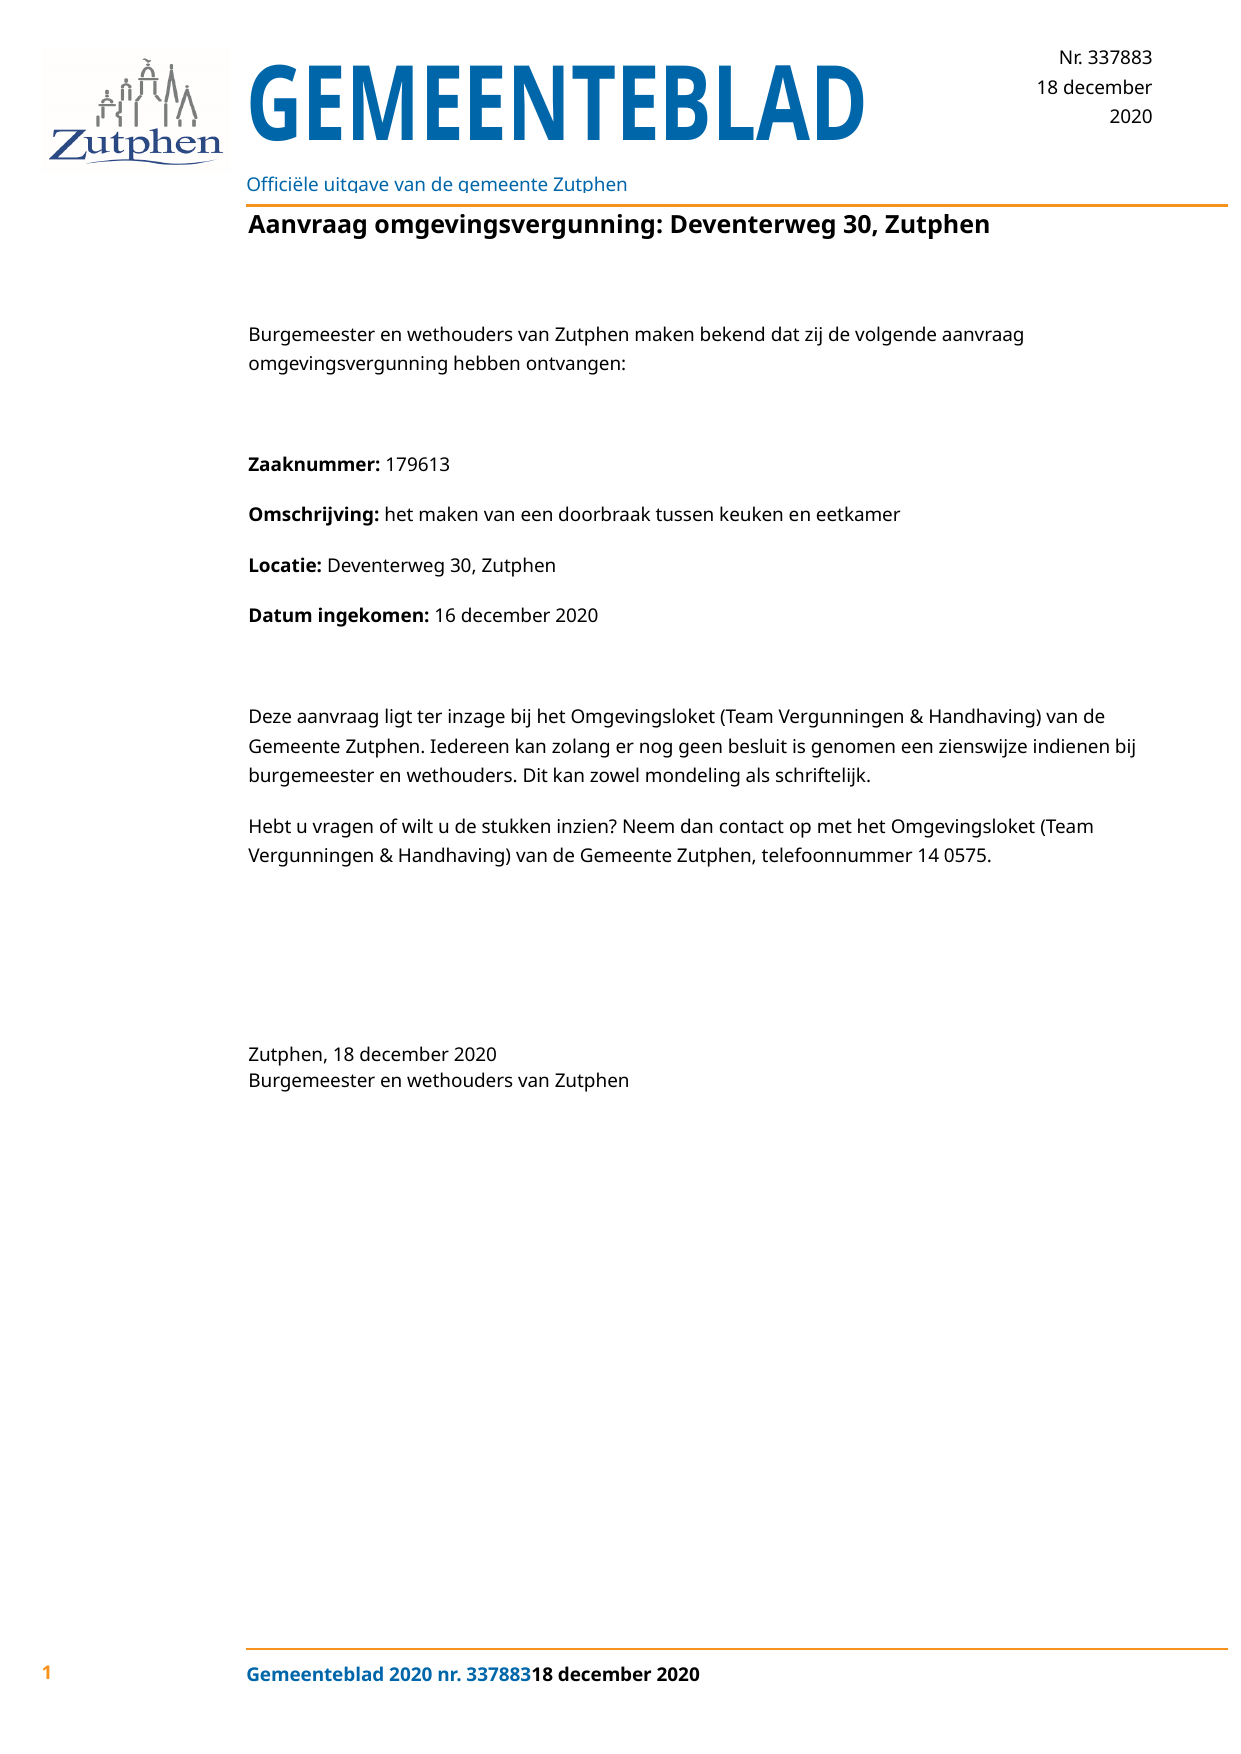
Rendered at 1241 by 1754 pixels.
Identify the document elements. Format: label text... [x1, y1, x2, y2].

picture [41, 47, 231, 172]
text Zaaknummer: 179613 [248, 451, 1152, 477]
text Locatie: Deventerweg 30, Zutphen [248, 552, 1152, 578]
text Datum ingekomen: 16 december 2020 [248, 602, 1152, 628]
text Aanvraag omgevingsvergunning: Deventerweg 30, Zutphen [248, 207, 1152, 241]
text Omschrijving: het maken van een doorbraak tussen keuken en eetkamer [248, 502, 1152, 527]
text Deze aanvraag ligt ter inzage bij het Omgevingsloket (Team Vergunningen & Handhaving) van de Gemeente Zutphen. Iedereen kan zolang er nog geen besluit is genomen een zienswijze indienen bij burgemeester en wethouders. Dit kan zowel mondeling als schriftelijk. [248, 703, 1152, 788]
text Burgemeester en wethouders van Zutphen [248, 1067, 1152, 1093]
text Hebt u vragen of wilt u de stukken inzien? Neem dan contact op met het Omgevingsloket (Team Vergunningen & Handhaving) van de Gemeente Zutphen, telefoonnummer 14 0575. [248, 813, 1152, 868]
text Burgemeester en wethouders van Zutphen maken bekend dat zij de volgende aanvraag omgevingsvergunning hebben ontvangen: [248, 321, 1152, 376]
text Zutphen, 18 december 2020 [248, 1041, 1152, 1067]
